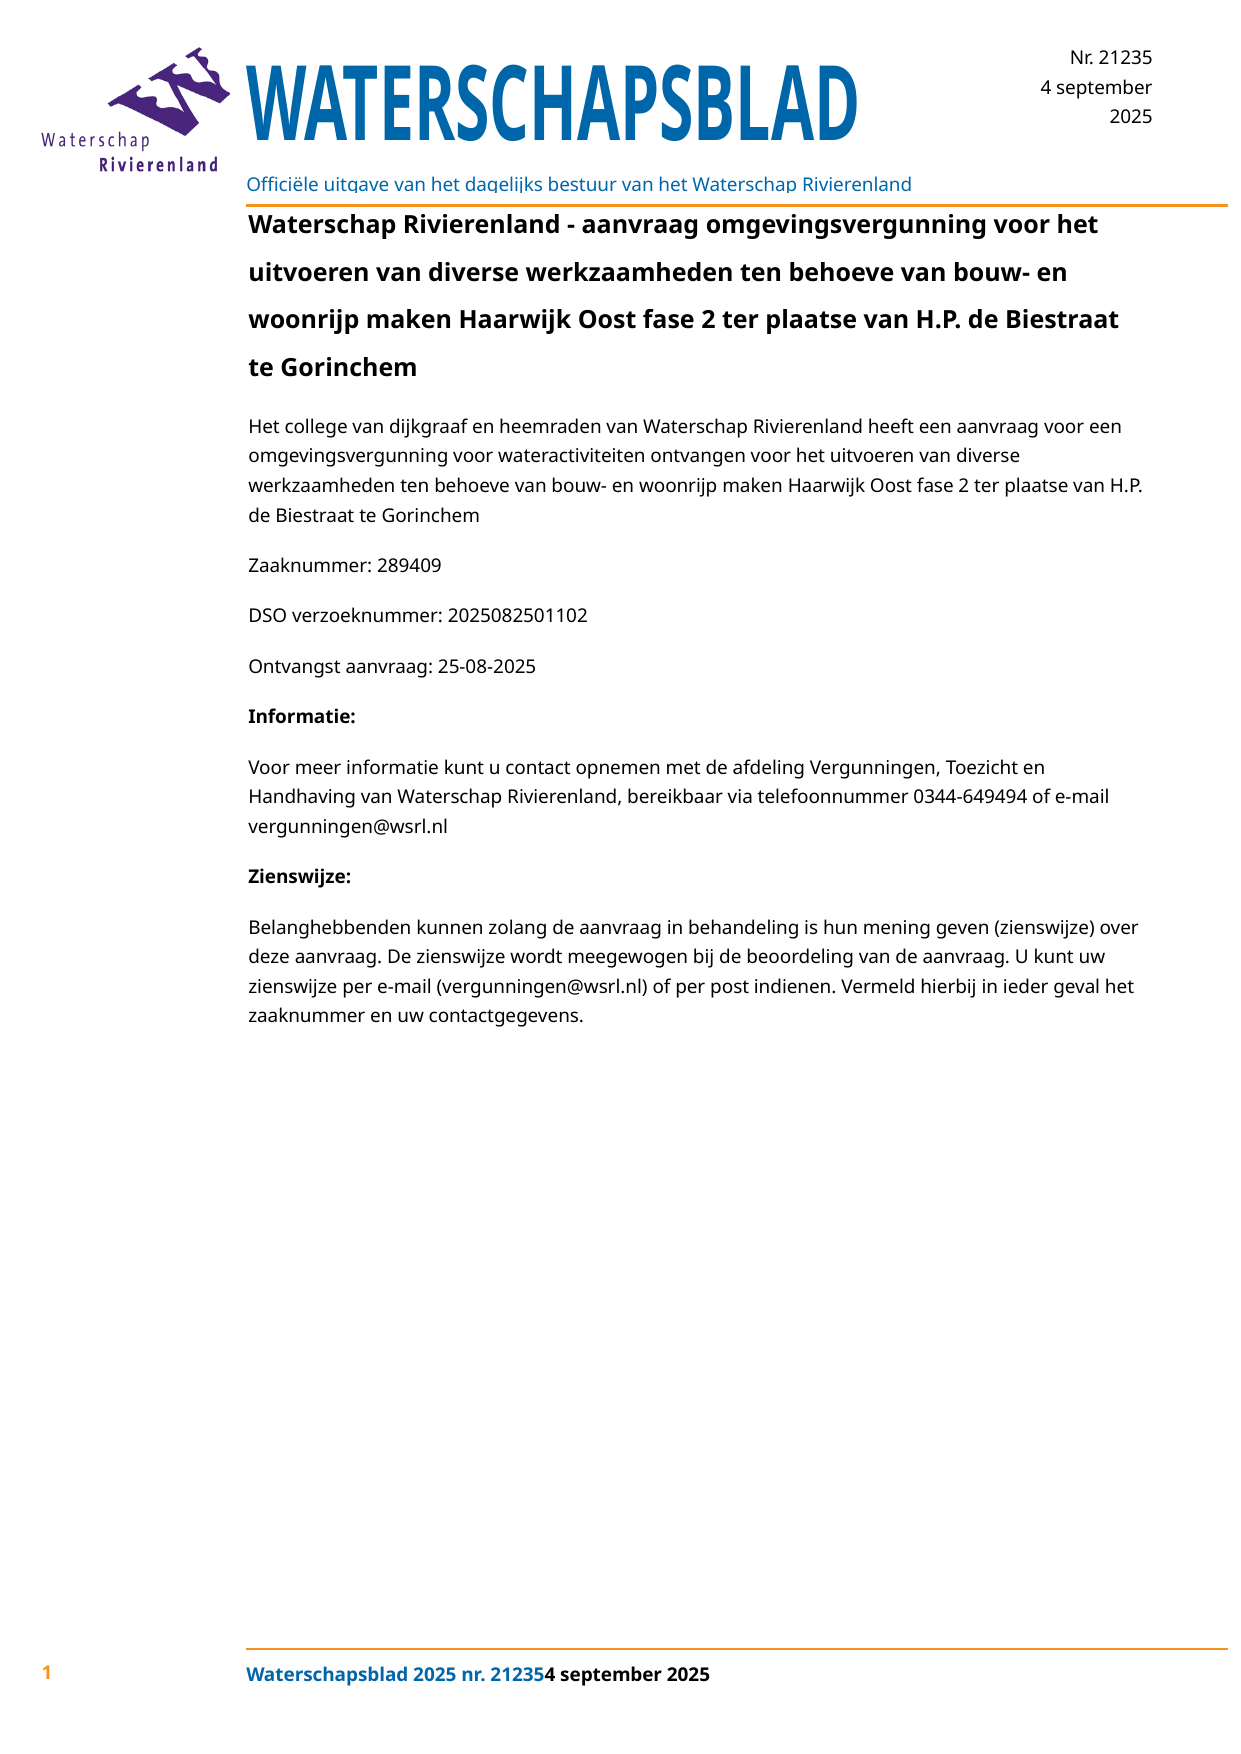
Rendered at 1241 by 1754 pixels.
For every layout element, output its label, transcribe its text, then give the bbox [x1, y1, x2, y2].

text Waterschap Rivierenland - aanvraag omgevingsvergunning voor het uitvoeren van diverse werkzaamheden ten behoeve van bouw- en woonrijp maken Haarwijk Oost fase 2 ter plaatse van H.P. de Biestraat te Gorinchem [248, 207, 1152, 384]
text Zaaknummer: 289409 [248, 552, 1152, 578]
text Belanghebbenden kunnen zolang de aanvraag in behandeling is hun mening geven (zienswijze) over deze aanvraag. De zienswijze wordt meegewogen bij de beoordeling van de aanvraag. U kunt uw zienswijze per e-mail (vergunningen@wsrl.nl) of per post indienen. Vermeld hierbij in ieder geval het zaaknummer en uw contactgegevens. [248, 914, 1152, 1028]
text DSO verzoeknummer: 2025082501102 [248, 603, 1152, 628]
text Informatie: [248, 703, 1152, 729]
text Zienswijze: [248, 863, 1152, 889]
text Het college van dijkgraaf en heemraden van Waterschap Rivierenland heeft een aanvraag voor een omgevingsvergunning voor wateractiviteiten ontvangen voor het uitvoeren van diverse werkzaamheden ten behoeve van bouw- en woonrijp maken Haarwijk Oost fase 2 ter plaatse van H.P. de Biestraat te Gorinchem [248, 413, 1152, 528]
picture [41, 47, 231, 172]
text Ontvangst aanvraag: 25-08-2025 [248, 653, 1152, 679]
text Voor meer informatie kunt u contact opnemen met de afdeling Vergunningen, Toezicht en Handhaving van Waterschap Rivierenland, bereikbaar via telefoonnummer 0344-649494 of e-mail vergunningen@wsrl.nl [248, 754, 1152, 839]
